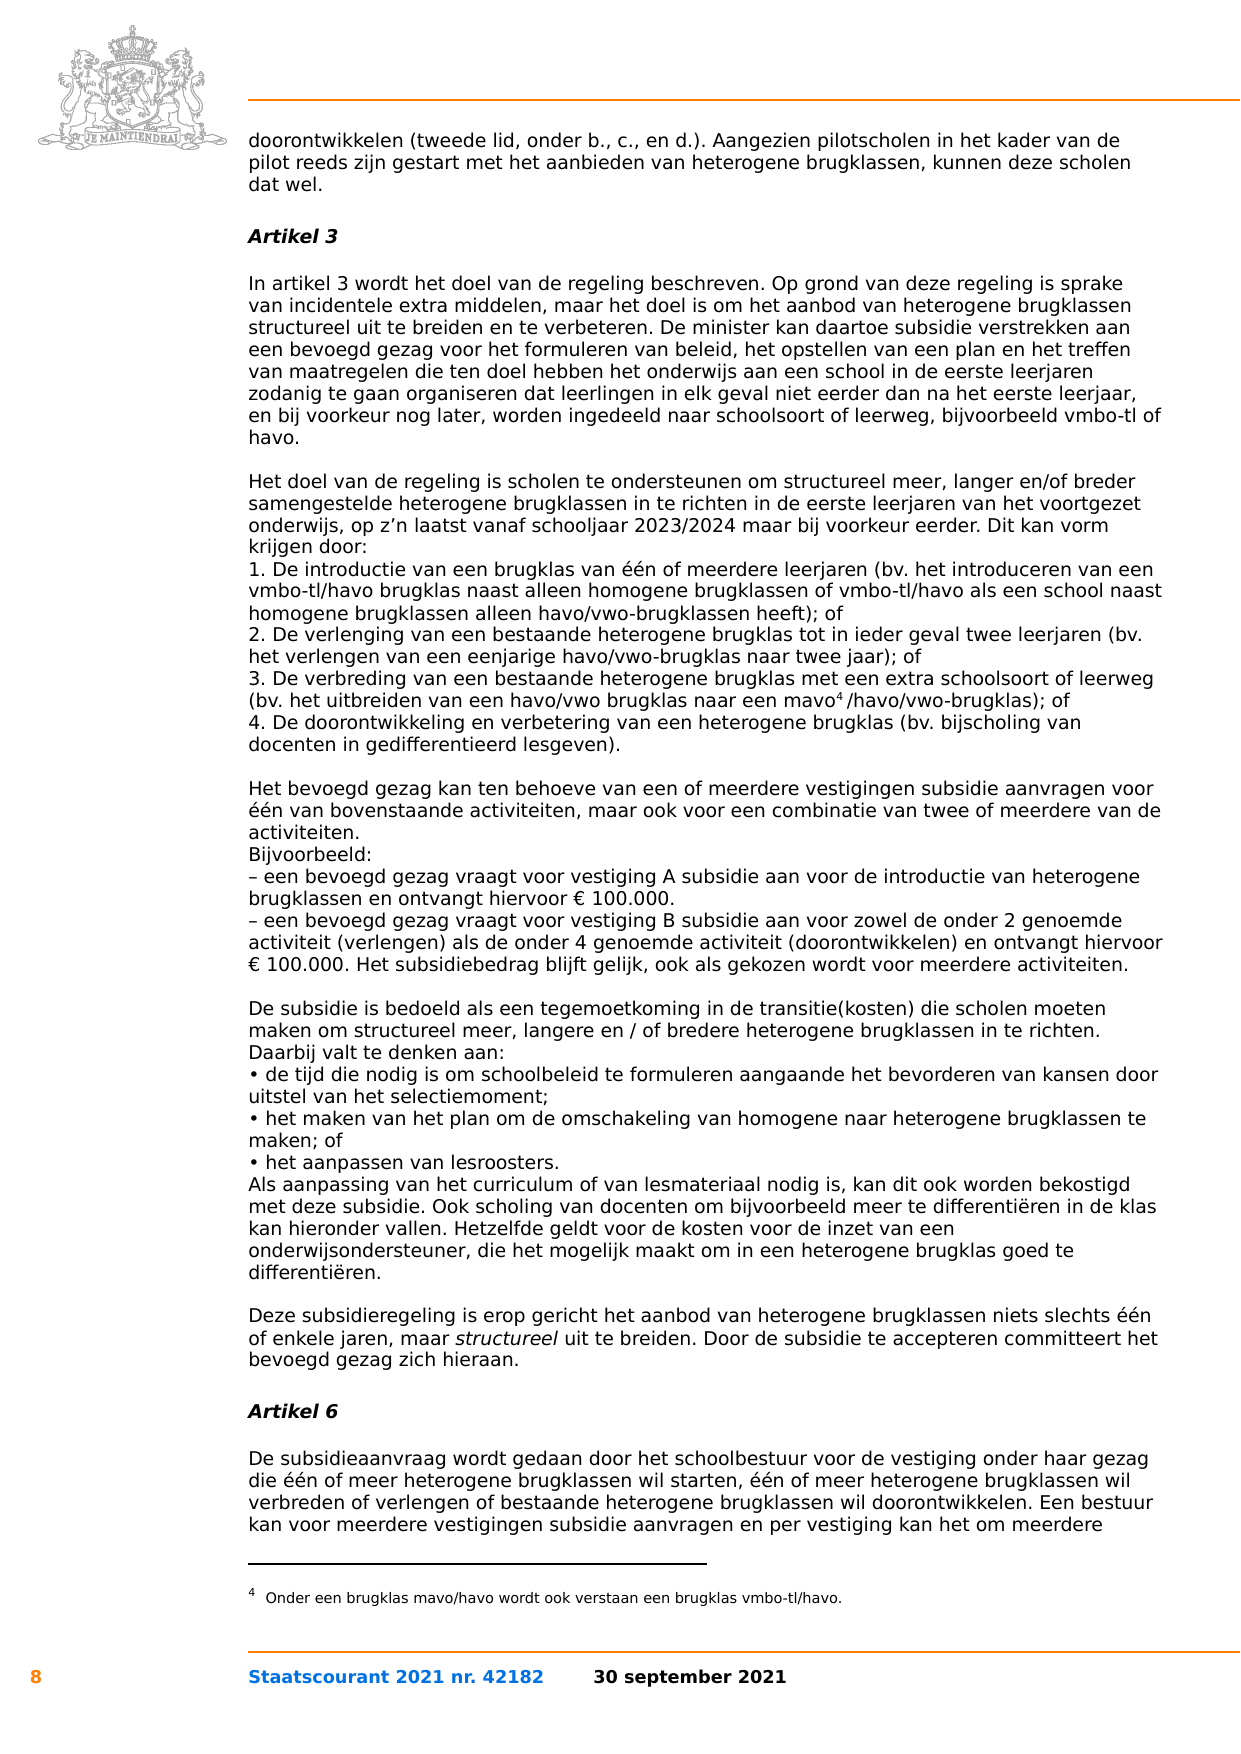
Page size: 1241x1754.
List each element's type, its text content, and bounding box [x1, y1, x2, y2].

text Bijvoorbeeld: [248, 844, 1163, 866]
text 1. De introductie van een brugklas van één of meerdere leerjaren (bv. het introduceren van een vmbo-tl/havo brugklas naast alleen homogene brugklassen of vmbo-tl/havo als een school naast homogene brugklassen alleen havo/vwo-brugklassen heeft); of [248, 558, 1163, 624]
text Als aanpassing van het curriculum of van lesmateriaal nodig is, kan dit ook worden bekostigd met deze subsidie. Ook scholing van docenten om bijvoorbeeld meer te differentiëren in de klas kan hieronder vallen. Hetzelfde geldt voor de kosten voor de inzet van een onderwijsondersteuner, die het mogelijk maakt om in een heterogene brugklas goed te differentiëren. [248, 1174, 1163, 1283]
text • de tijd die nodig is om schoolbeleid te formuleren aangaande het bevorderen van kansen door uitstel van het selectiemoment; [248, 1064, 1163, 1108]
text Onder een brugklas mavo/havo wordt ook verstaan een brugklas vmbo-tl/havo. [248, 1586, 1163, 1608]
text De subsidie is bedoeld als een tegemoetkoming in de transitie(kosten) die scholen moeten maken om structureel meer, langere en / of bredere heterogene brugklassen in te richten. Daarbij valt te denken aan: [248, 998, 1163, 1064]
text In artikel 3 wordt het doel van de regeling beschreven. Op grond van deze regeling is sprake van incidentele extra middelen, maar het doel is om het aanbod van heterogene brugklassen structureel uit te breiden en te verbeteren. De minister kan daartoe subsidie verstrekken aan een bevoegd gezag voor het formuleren van beleid, het opstellen van een plan en het treffen van maatregelen die ten doel hebben het onderwijs aan een school in de eerste leerjaren zodanig te gaan organiseren dat leerlingen in elk geval niet eerder dan na het eerste leerjaar, en bij voorkeur nog later, worden ingedeeld naar schoolsoort of leerweg, bijvoorbeeld vmbo-tl of havo. [248, 273, 1163, 449]
text – een bevoegd gezag vraagt voor vestiging B subsidie aan voor zowel de onder 2 genoemde activiteit (verlengen) als de onder 4 genoemde activiteit (doorontwikkelen) en ontvangt hiervoor € 100.000. Het subsidiebedrag blijft gelijk, ook als gekozen wordt voor meerdere activiteiten. [248, 910, 1163, 976]
text De subsidieaanvraag wordt gedaan door het schoolbestuur voor de vestiging onder haar gezag die één of meer heterogene brugklassen wil starten, één of meer heterogene brugklassen wil verbreden of verlengen of bestaande heterogene brugklassen wil doorontwikkelen. Een bestuur kan voor meerdere vestigingen subsidie aanvragen en per vestiging kan het om meerdere [248, 1448, 1163, 1536]
text Deze subsidieregeling is erop gericht het aanbod van heterogene brugklassen niets slechts één of enkele jaren, maar structureel uit te breiden. Door de subsidie te accepteren committeert het bevoegd gezag zich hieraan. [248, 1305, 1163, 1371]
text Het bevoegd gezag kan ten behoeve van een of meerdere vestigingen subsidie aanvragen voor één van bovenstaande activiteiten, maar ook voor een combinatie van twee of meerdere van de activiteiten. [248, 778, 1163, 844]
text 3. De verbreding van een bestaande heterogene brugklas met een extra schoolsoort of leerweg (bv. het uitbreiden van een havo/vwo brugklas naar een mavo/havo/vwo-brugklas); of [248, 668, 1163, 712]
text 2. De verlenging van een bestaande heterogene brugklas tot in ieder geval twee leerjaren (bv. het verlengen van een eenjarige havo/vwo-brugklas naar twee jaar); of [248, 624, 1163, 668]
text • het aanpassen van lesroosters. [248, 1152, 1163, 1174]
text • het maken van het plan om de omschakeling van homogene naar heterogene brugklassen te maken; of [248, 1108, 1163, 1152]
text Het doel van de regeling is scholen te ondersteunen om structureel meer, langer en/of breder samengestelde heterogene brugklassen in te richten in de eerste leerjaren van het voortgezet onderwijs, op z’n laatst vanaf schooljaar 2023/2024 maar bij voorkeur eerder. Dit kan vorm krijgen door: [248, 471, 1163, 558]
subtitle Artikel 6 [248, 1401, 1163, 1423]
text 4. De doorontwikkeling en verbetering van een heterogene brugklas (bv. bijscholing van docenten in gedifferentieerd lesgeven). [248, 712, 1163, 756]
text – een bevoegd gezag vraagt voor vestiging A subsidie aan voor de introductie van heterogene brugklassen en ontvangt hiervoor € 100.000. [248, 866, 1163, 910]
subtitle Artikel 3 [248, 226, 1163, 248]
picture [38, 25, 227, 150]
text doorontwikkelen (tweede lid, onder b., c., en d.). Aangezien pilotscholen in het kader van de pilot reeds zijn gestart met het aanbieden van heterogene brugklassen, kunnen deze scholen dat wel. [248, 130, 1163, 196]
